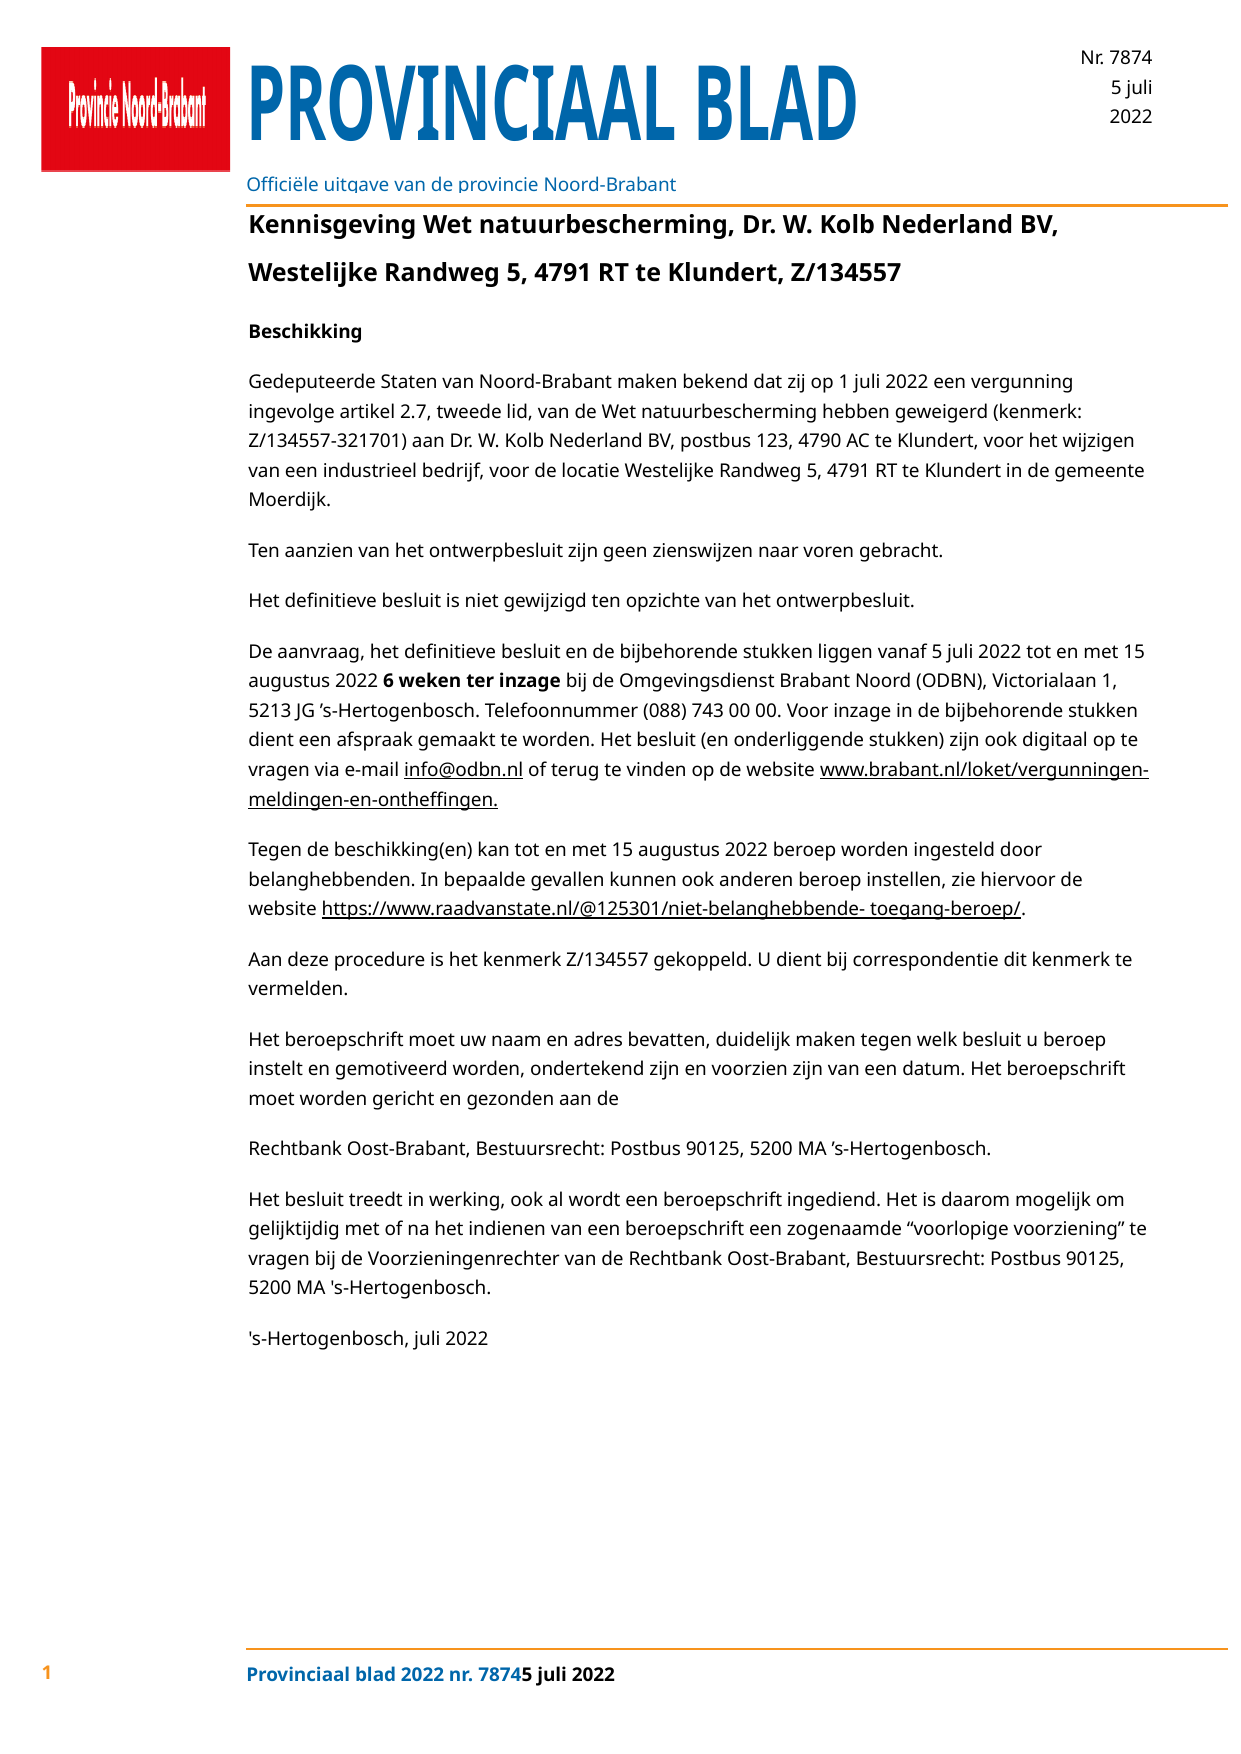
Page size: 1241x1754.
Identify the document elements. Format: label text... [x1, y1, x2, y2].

text Gedeputeerde Staten van Noord-Brabant maken bekend dat zij op 1 juli 2022 een vergunning ingevolge artikel 2.7, tweede lid, van de Wet natuurbescherming hebben geweigerd (kenmerk: Z/134557-321701) aan Dr. W. Kolb Nederland BV, postbus 123, 4790 AC te Klundert, voor het wijzigen van een industrieel bedrijf, voor de locatie Westelijke Randweg 5, 4791 RT te Klundert in de gemeente Moerdijk. [248, 368, 1152, 512]
text Beschikking [248, 318, 1152, 344]
text Tegen de beschikking(en) kan tot en met 15 augustus 2022 beroep worden ingesteld door belanghebbenden. In bepaalde gevallen kunnen ook anderen beroep instellen, zie hiervoor de website https://www.raadvanstate.nl/@125301/niet-belanghebbende- toegang-beroep/. [248, 836, 1152, 921]
text Aan deze procedure is het kenmerk Z/134557 gekoppeld. U dient bij correspondentie dit kenmerk te vermelden. [248, 946, 1152, 1001]
text Het beroepschrift moet uw naam en adres bevatten, duidelijk maken tegen welk besluit u beroep instelt en gemotiveerd worden, ondertekend zijn en voorzien zijn van een datum. Het beroepschrift moet worden gericht en gezonden aan de [248, 1026, 1152, 1111]
text Het besluit treedt in werking, ook al wordt een beroepschrift ingediend. Het is daarom mogelijk om gelijktijdig met of na het indienen van een beroepschrift een zogenaamde “voorlopige voorziening” te vragen bij de Voorzieningenrechter van de Rechtbank Oost-Brabant, Bestuursrecht: Postbus 90125, 5200 MA 's-Hertogenbosch. [248, 1186, 1152, 1300]
text Kennisgeving Wet natuurbescherming, Dr. W. Kolb Nederland BV, Westelijke Randweg 5, 4791 RT te Klundert, Z/134557 [248, 207, 1152, 288]
text 's-Hertogenbosch, juli 2022 [248, 1325, 1152, 1351]
text De aanvraag, het definitieve besluit en de bijbehorende stukken liggen vanaf 5 juli 2022 tot en met 15 augustus 2022 6 weken ter inzage bij de Omgevingsdienst Brabant Noord (ODBN), Victorialaan 1, 5213 JG ’s-Hertogenbosch. Telefoonnummer (088) 743 00 00. Voor inzage in de bijbehorende stukken dient een afspraak gemaakt te worden. Het besluit (en onderliggende stukken) zijn ook digitaal op te vragen via e-mail info@odbn.nl of terug te vinden op de website www.brabant.nl/loket/vergunningen-meldingen-en-ontheffingen. [248, 638, 1152, 812]
text Ten aanzien van het ontwerpbesluit zijn geen zienswijzen naar voren gebracht. [248, 537, 1152, 563]
text Het definitieve besluit is niet gewijzigd ten opzichte van het ontwerpbesluit. [248, 587, 1152, 613]
picture [41, 47, 231, 172]
text Rechtbank Oost-Brabant, Bestuursrecht: Postbus 90125, 5200 MA ’s-Hertogenbosch. [248, 1135, 1152, 1161]
